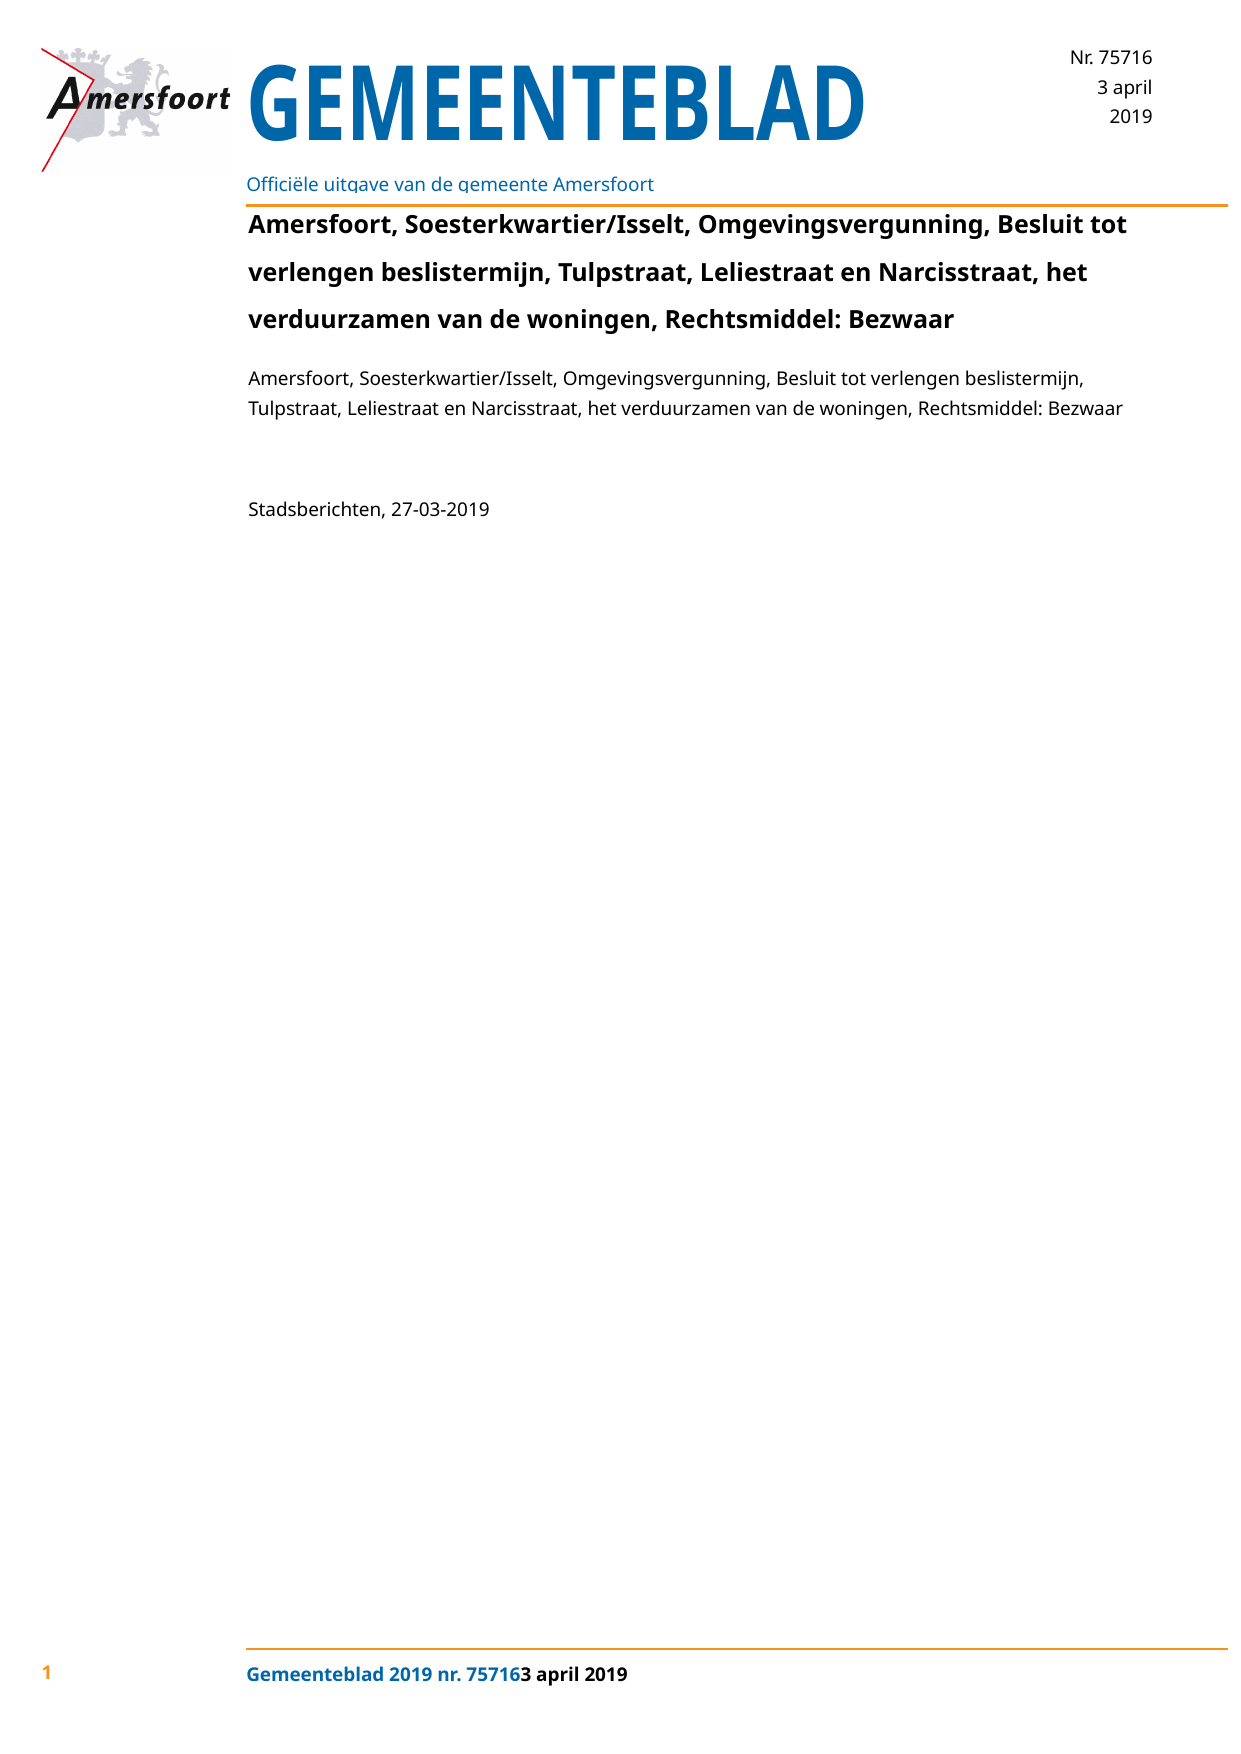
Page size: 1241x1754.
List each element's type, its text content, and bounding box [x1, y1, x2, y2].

picture [41, 47, 231, 172]
text Amersfoort, Soesterkwartier/Isselt, Omgevingsvergunning, Besluit tot verlengen beslistermijn, Tulpstraat, Leliestraat en Narcisstraat, het verduurzamen van de woningen, Rechtsmiddel: Bezwaar [248, 366, 1152, 421]
text Stadsberichten, 27-03-2019 [248, 496, 1152, 522]
text Amersfoort, Soesterkwartier/Isselt, Omgevingsvergunning, Besluit tot verlengen beslistermijn, Tulpstraat, Leliestraat en Narcisstraat, het verduurzamen van de woningen, Rechtsmiddel: Bezwaar [248, 207, 1152, 336]
